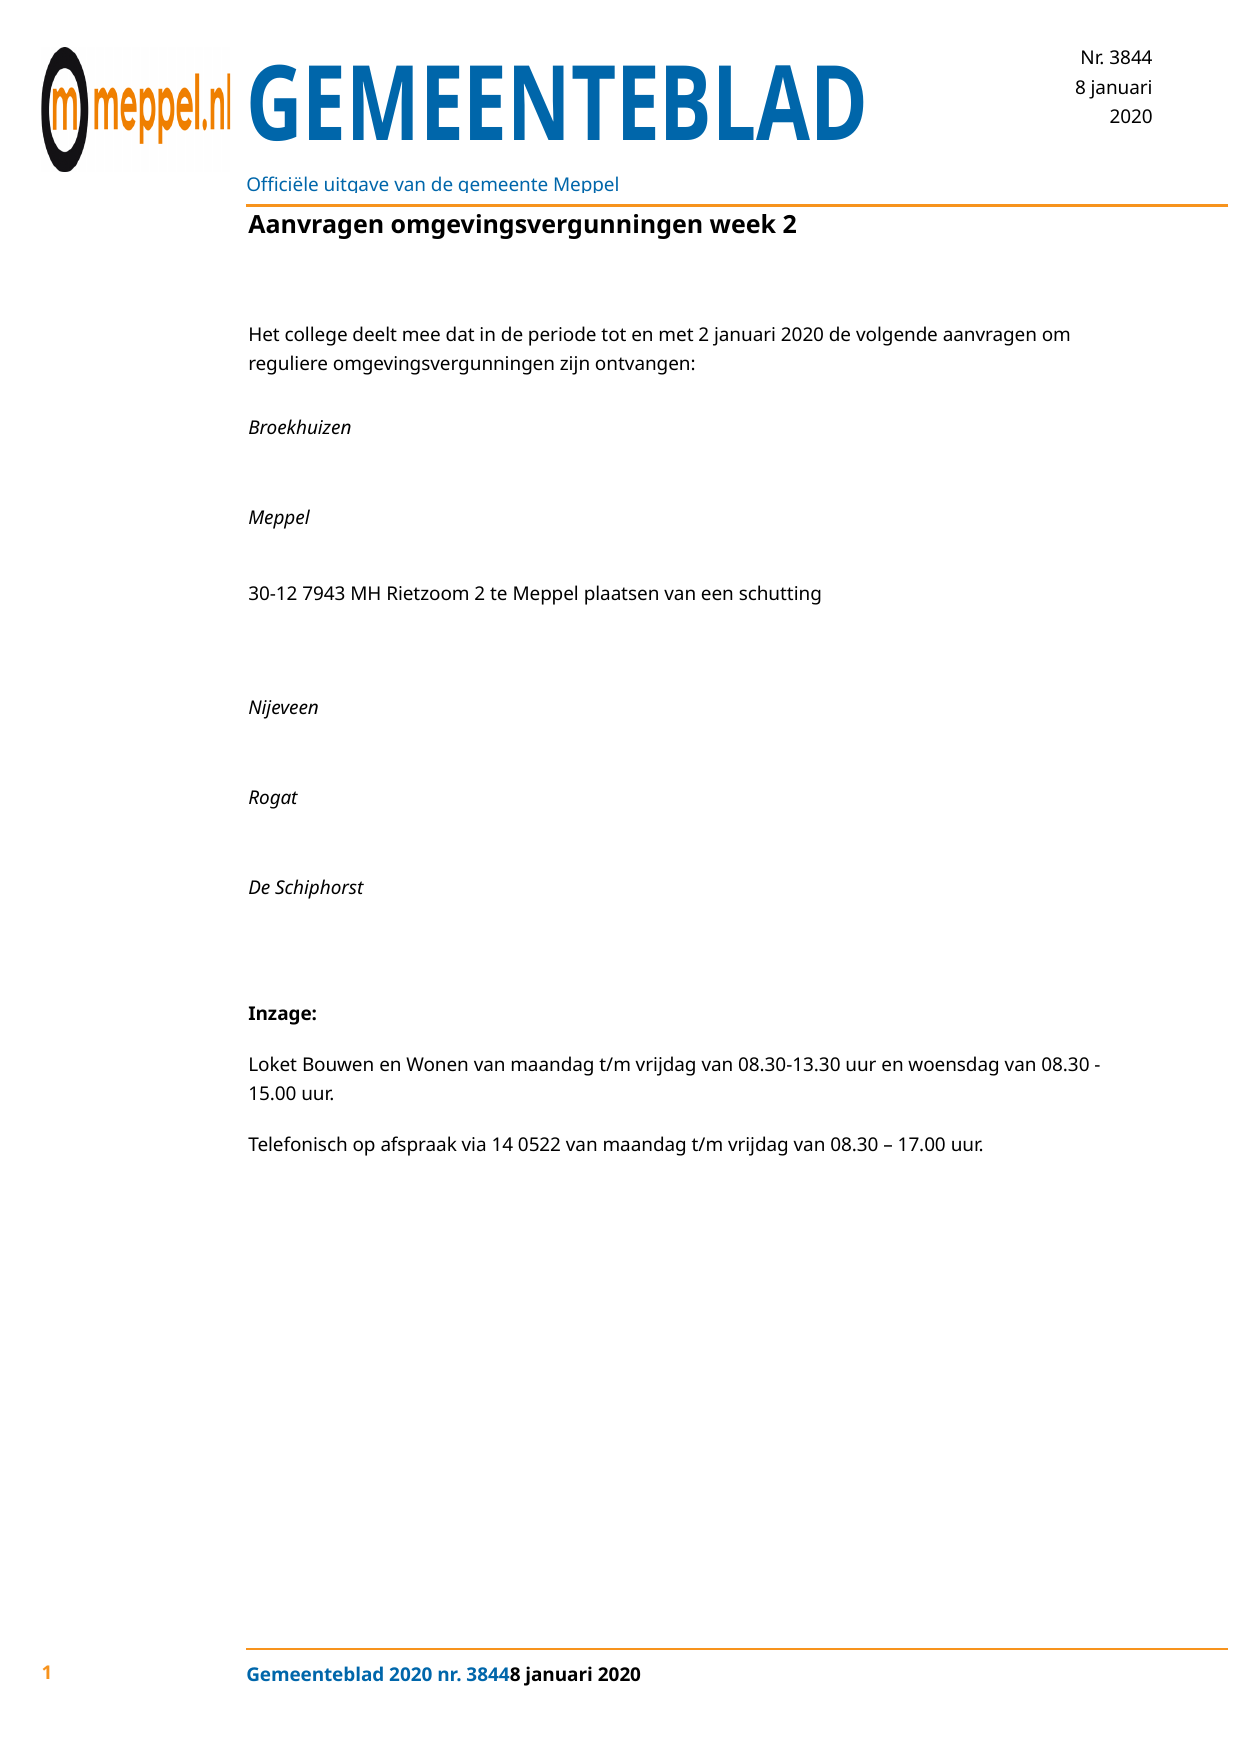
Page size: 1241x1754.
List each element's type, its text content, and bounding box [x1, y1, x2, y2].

text Inzage: [248, 1000, 1152, 1026]
text Het college deelt mee dat in de periode tot en met 2 januari 2020 de volgende aanvragen om reguliere omgevingsvergunningen zijn ontvangen: [248, 321, 1152, 376]
text De Schiphorst [248, 874, 1152, 899]
text 30-12 7943 MH Rietzoom 2 te Meppel plaatsen van een schutting [248, 580, 1152, 606]
picture [41, 47, 231, 172]
text Aanvragen omgevingsvergunningen week 2 [248, 207, 1152, 241]
text Nijeveen [248, 694, 1152, 720]
text Rogat [248, 784, 1152, 810]
text Telefonisch op afspraak via 14 0522 van maandag t/m vrijdag van 08.30 – 17.00 uur. [248, 1131, 1152, 1157]
text Meppel [248, 504, 1152, 530]
text Broekhuizen [248, 414, 1152, 440]
text Loket Bouwen en Wonen van maandag t/m vrijdag van 08.30-13.30 uur en woensdag van 08.30 - 15.00 uur. [248, 1051, 1152, 1106]
